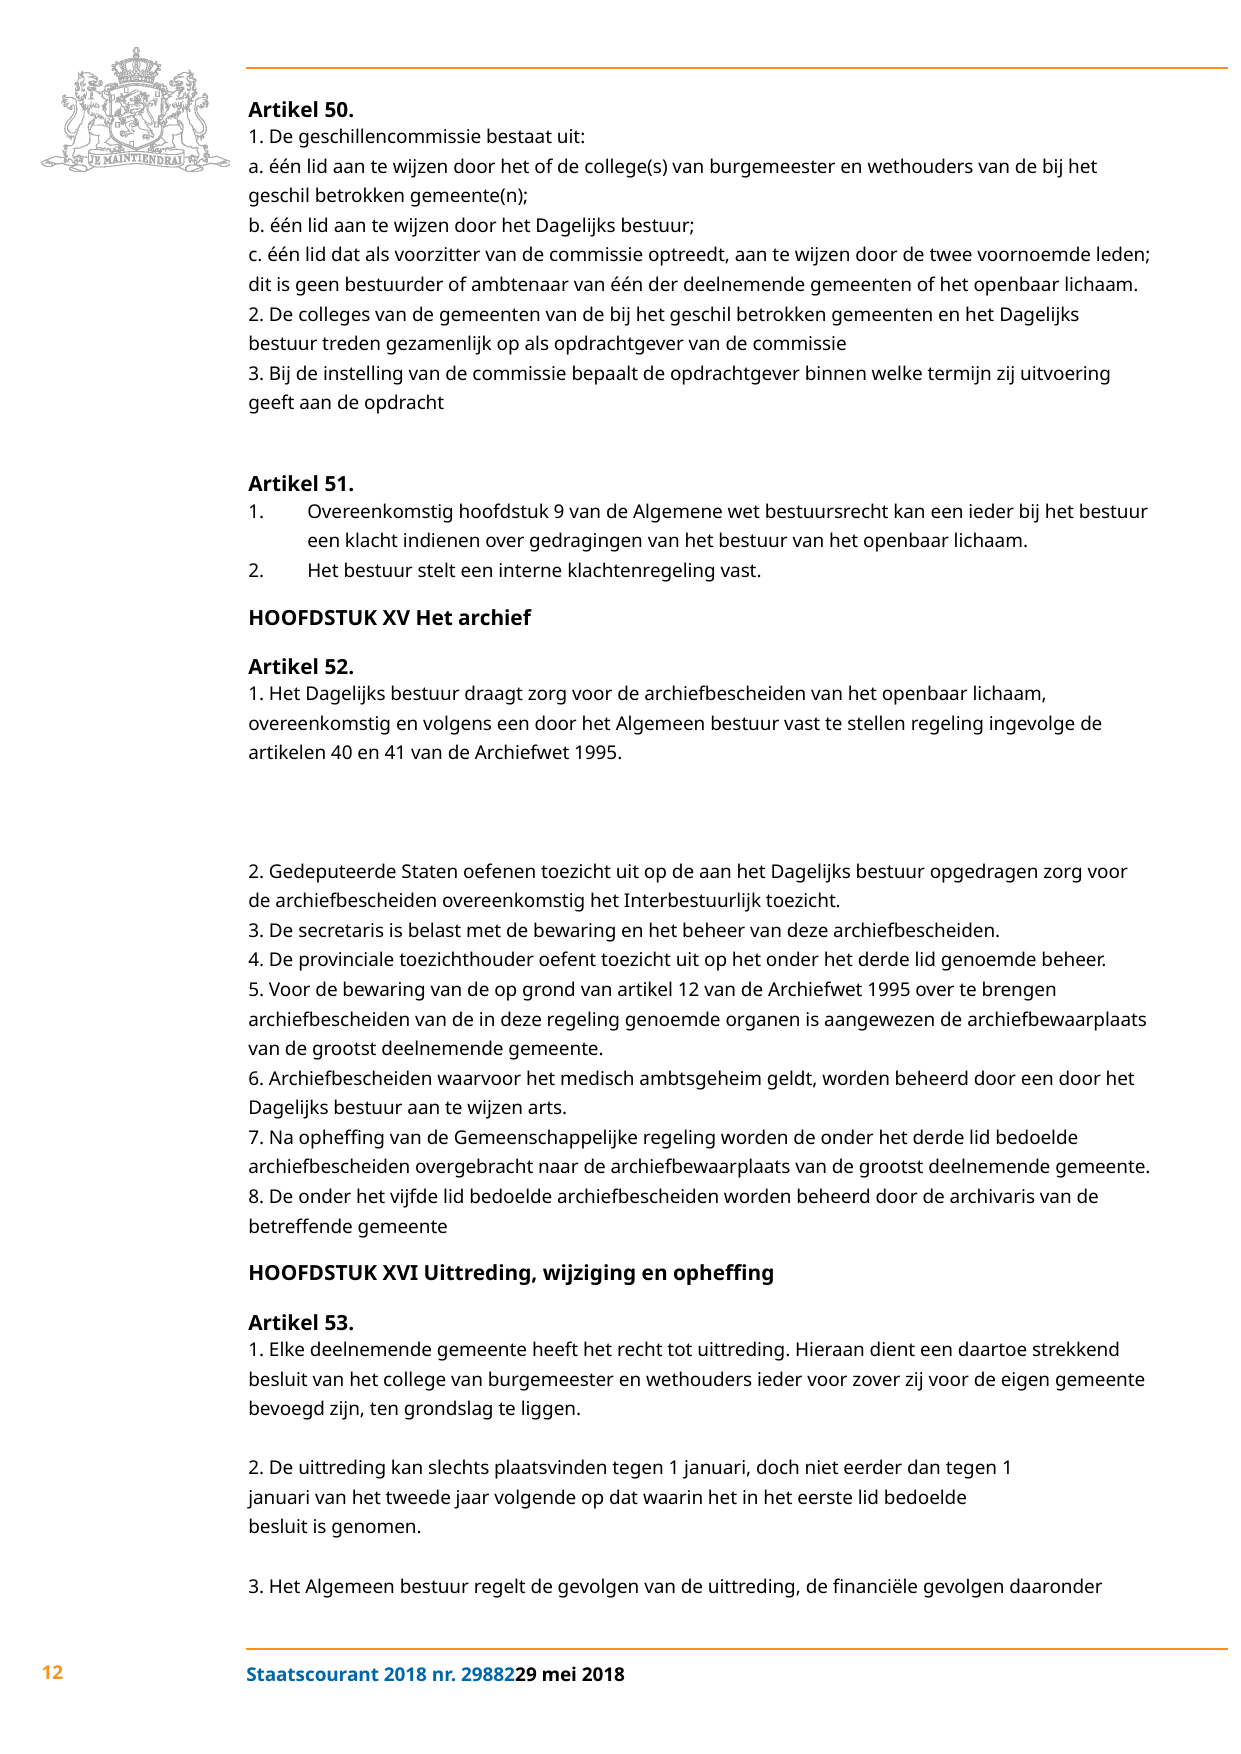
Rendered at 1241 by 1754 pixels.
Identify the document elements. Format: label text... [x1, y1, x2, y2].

text HOOFDSTUK XV Het archief [248, 603, 1152, 631]
text 2. De colleges van de gemeenten van de bij het geschil betrokken gemeenten en het Dagelijks bestuur treden gezamenlijk op als opdrachtgever van de commissie [248, 301, 1152, 356]
text 4. De provinciale toezichthouder oefent toezicht uit op het onder het derde lid genoemde beheer. [248, 947, 1152, 972]
text 5. Voor de bewaring van de op grond van artikel 12 van de Archiefwet 1995 over te brengen archiefbescheiden van de in deze regeling genoemde organen is aangewezen de archiefbewaarplaats van de grootst deelnemende gemeente. [248, 976, 1152, 1061]
text 2. Gedeputeerde Staten oefenen toezicht uit op de aan het Dagelijks bestuur opgedragen zorg voor de archiefbescheiden overeenkomstig het Interbestuurlijk toezicht. [248, 858, 1152, 913]
text Artikel 51. [248, 469, 1152, 498]
text Artikel 53. [248, 1308, 1152, 1336]
text Artikel 52. [248, 652, 1152, 680]
text 7. Na opheffing van de Gemeenschappelijke regeling worden de onder het derde lid bedoelde archiefbescheiden overgebracht naar de archiefbewaarplaats van de grootst deelnemende gemeente. [248, 1124, 1152, 1179]
text 1. Het Dagelijks bestuur draagt zorg voor de archiefbescheiden van het openbaar lichaam, overeenkomstig en volgens een door het Algemeen bestuur vast te stellen regeling ingevolge de artikelen 40 en 41 van de Archiefwet 1995. [248, 680, 1152, 765]
text HOOFDSTUK XVI Uittreding, wijziging en opheffing [248, 1258, 1152, 1287]
picture [41, 47, 231, 172]
text Artikel 50. [248, 95, 1152, 123]
text 3. Bij de instelling van de commissie bepaalt de opdrachtgever binnen welke termijn zij uitvoering geeft aan de opdracht [248, 360, 1152, 415]
list Overeenkomstig hoofdstuk 9 van de Algemene wet bestuursrecht kan een ieder bij het bestuur een klacht indienen over gedragingen van het bestuur van het openbaar lichaam. [248, 498, 1152, 553]
text 8. De onder het vijfde lid bedoelde archiefbescheiden worden beheerd door de archivaris van de betreffende gemeente [248, 1183, 1152, 1239]
text 6. Archiefbescheiden waarvoor het medisch ambtsgeheim geldt, worden beheerd door een door het Dagelijks bestuur aan te wijzen arts. [248, 1065, 1152, 1120]
text c. één lid dat als voorzitter van de commissie optreedt, aan te wijzen door de twee voornoemde leden; dit is geen bestuurder of ambtenaar van één der deelnemende gemeenten of het openbaar lichaam. [248, 242, 1152, 297]
text b. één lid aan te wijzen door het Dagelijks bestuur; [248, 212, 1152, 238]
text 2. De uittreding kan slechts plaatsvinden tegen 1 januari, doch niet eerder dan tegen 1 [248, 1454, 1152, 1480]
text a. één lid aan te wijzen door het of de college(s) van burgemeester en wethouders van de bij het geschil betrokken gemeente(n); [248, 153, 1152, 208]
text 3. Het Algemeen bestuur regelt de gevolgen van de uittreding, de financiële gevolgen daaronder [248, 1573, 1152, 1599]
text 1. De geschillencommissie bestaat uit: [248, 123, 1152, 149]
text januari van het tweede jaar volgende op dat waarin het in het eerste lid bedoelde [248, 1484, 1152, 1510]
text besluit is genomen. [248, 1514, 1152, 1539]
text 3. De secretaris is belast met de bewaring en het beheer van deze archiefbescheiden. [248, 917, 1152, 943]
text 1. Elke deelnemende gemeente heeft het recht tot uittreding. Hieraan dient een daartoe strekkend besluit van het college van burgemeester en wethouders ieder voor zover zij voor de eigen gemeente bevoegd zijn, ten grondslag te liggen. [248, 1336, 1152, 1421]
list Het bestuur stelt een interne klachtenregeling vast. [248, 557, 1152, 583]
